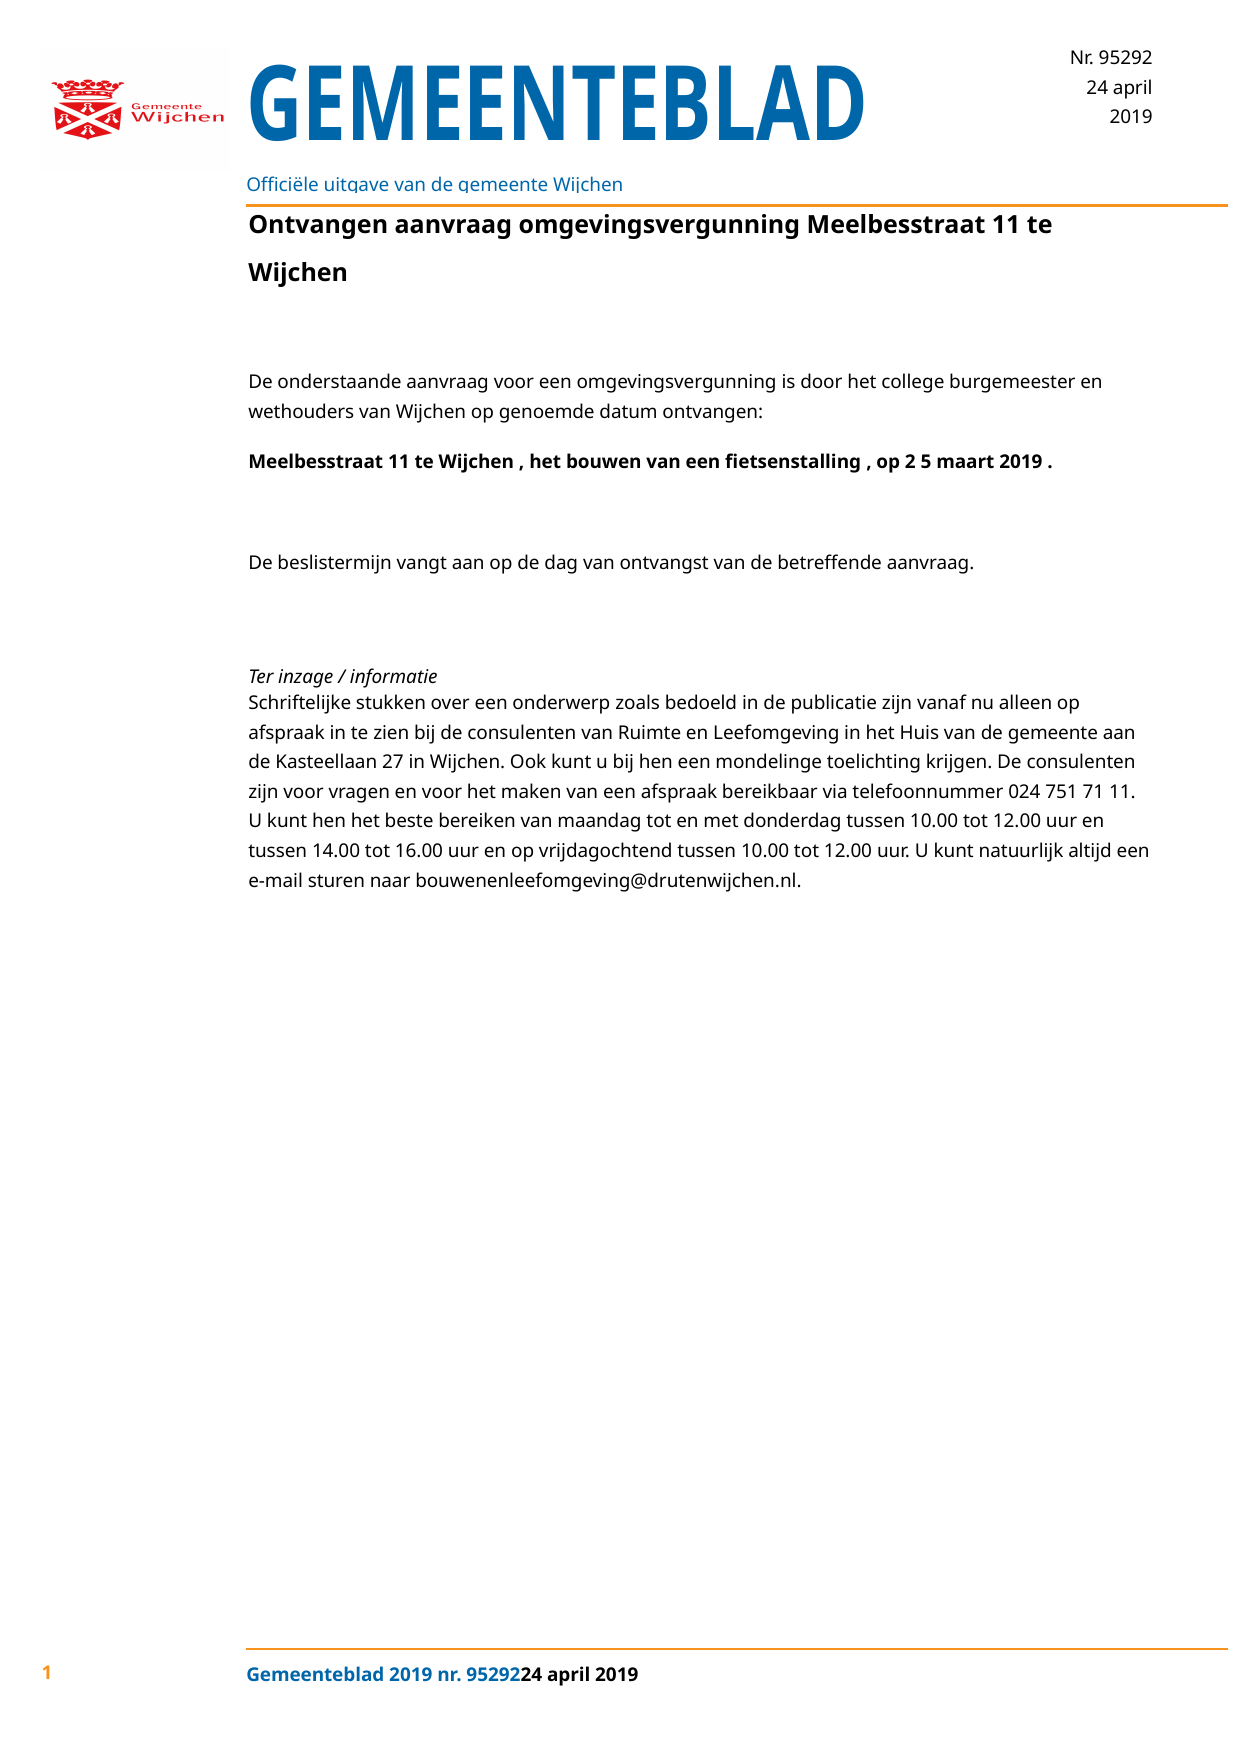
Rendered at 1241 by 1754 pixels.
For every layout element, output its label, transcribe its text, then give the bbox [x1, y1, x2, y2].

text De onderstaande aanvraag voor een omgevingsvergunning is door het college burgemeester en wethouders van Wijchen op genoemde datum ontvangen: [248, 368, 1152, 424]
text Schriftelijke stukken over een onderwerp zoals bedoeld in de publicatie zijn vanaf nu alleen op afspraak in te zien bij de consulenten van Ruimte en Leefomgeving in het Huis van de gemeente aan de Kasteellaan 27 in Wijchen. Ook kunt u bij hen een mondelinge toelichting krijgen. De consulenten zijn voor vragen en voor het maken van een afspraak bereikbaar via telefoonnummer 024 751 71 11. U kunt hen het beste bereiken van maandag tot en met donderdag tussen 10.00 tot 12.00 uur en tussen 14.00 tot 16.00 uur en op vrijdagochtend tussen 10.00 tot 12.00 uur. U kunt natuurlijk altijd een e-mail sturen naar bouwenenleefomgeving@drutenwijchen.nl. [248, 689, 1152, 892]
text Ter inzage / informatie [248, 663, 1152, 689]
text Meelbesstraat 11 te Wijchen , het bouwen van een fietsenstalling , op 2 5 maart 2019 . [248, 448, 1152, 474]
picture [41, 47, 231, 172]
text De beslistermijn vangt aan op de dag van ontvangst van de betreffende aanvraag. [248, 549, 1152, 575]
text Ontvangen aanvraag omgevingsvergunning Meelbesstraat 11 te Wijchen [248, 207, 1152, 288]
